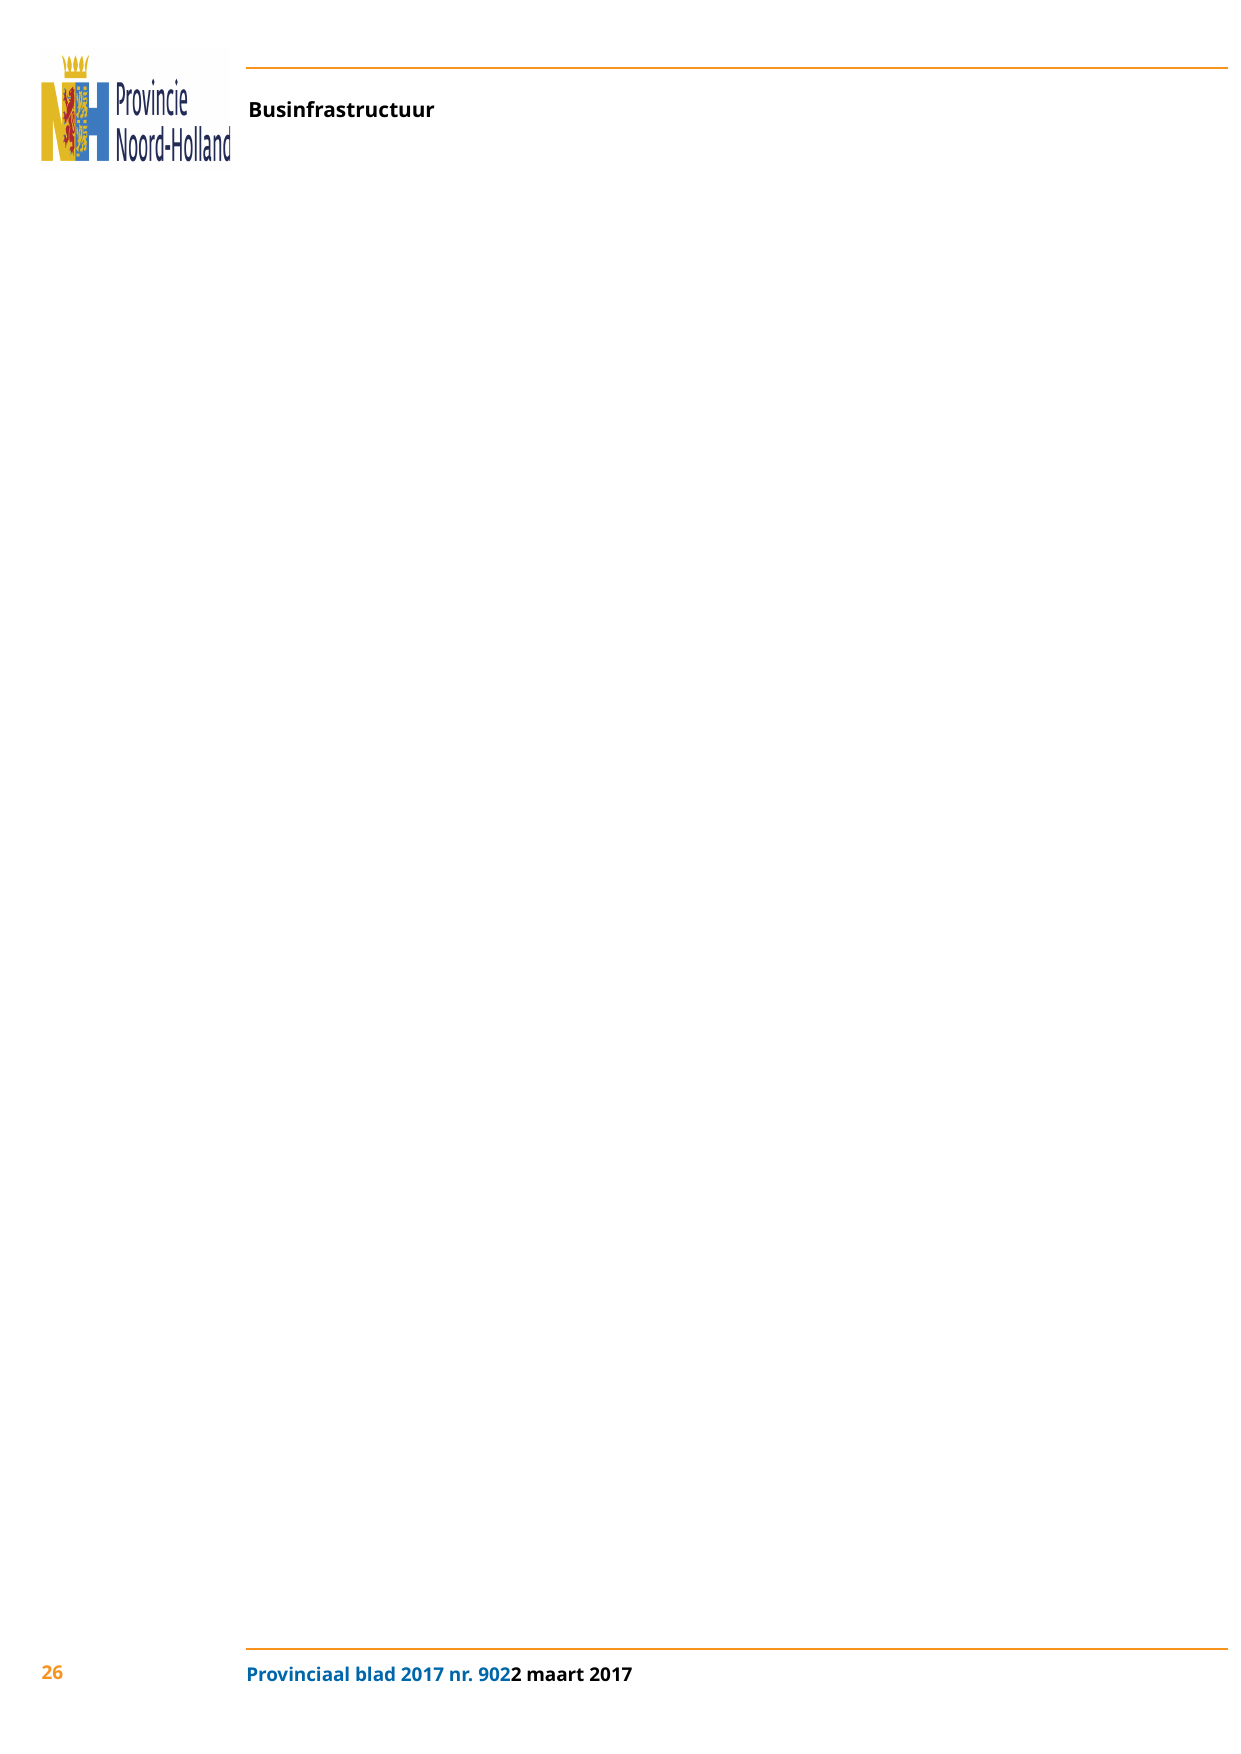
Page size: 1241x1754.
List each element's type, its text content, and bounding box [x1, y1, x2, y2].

picture [41, 47, 231, 172]
text Businfrastructuur [248, 95, 1152, 123]
